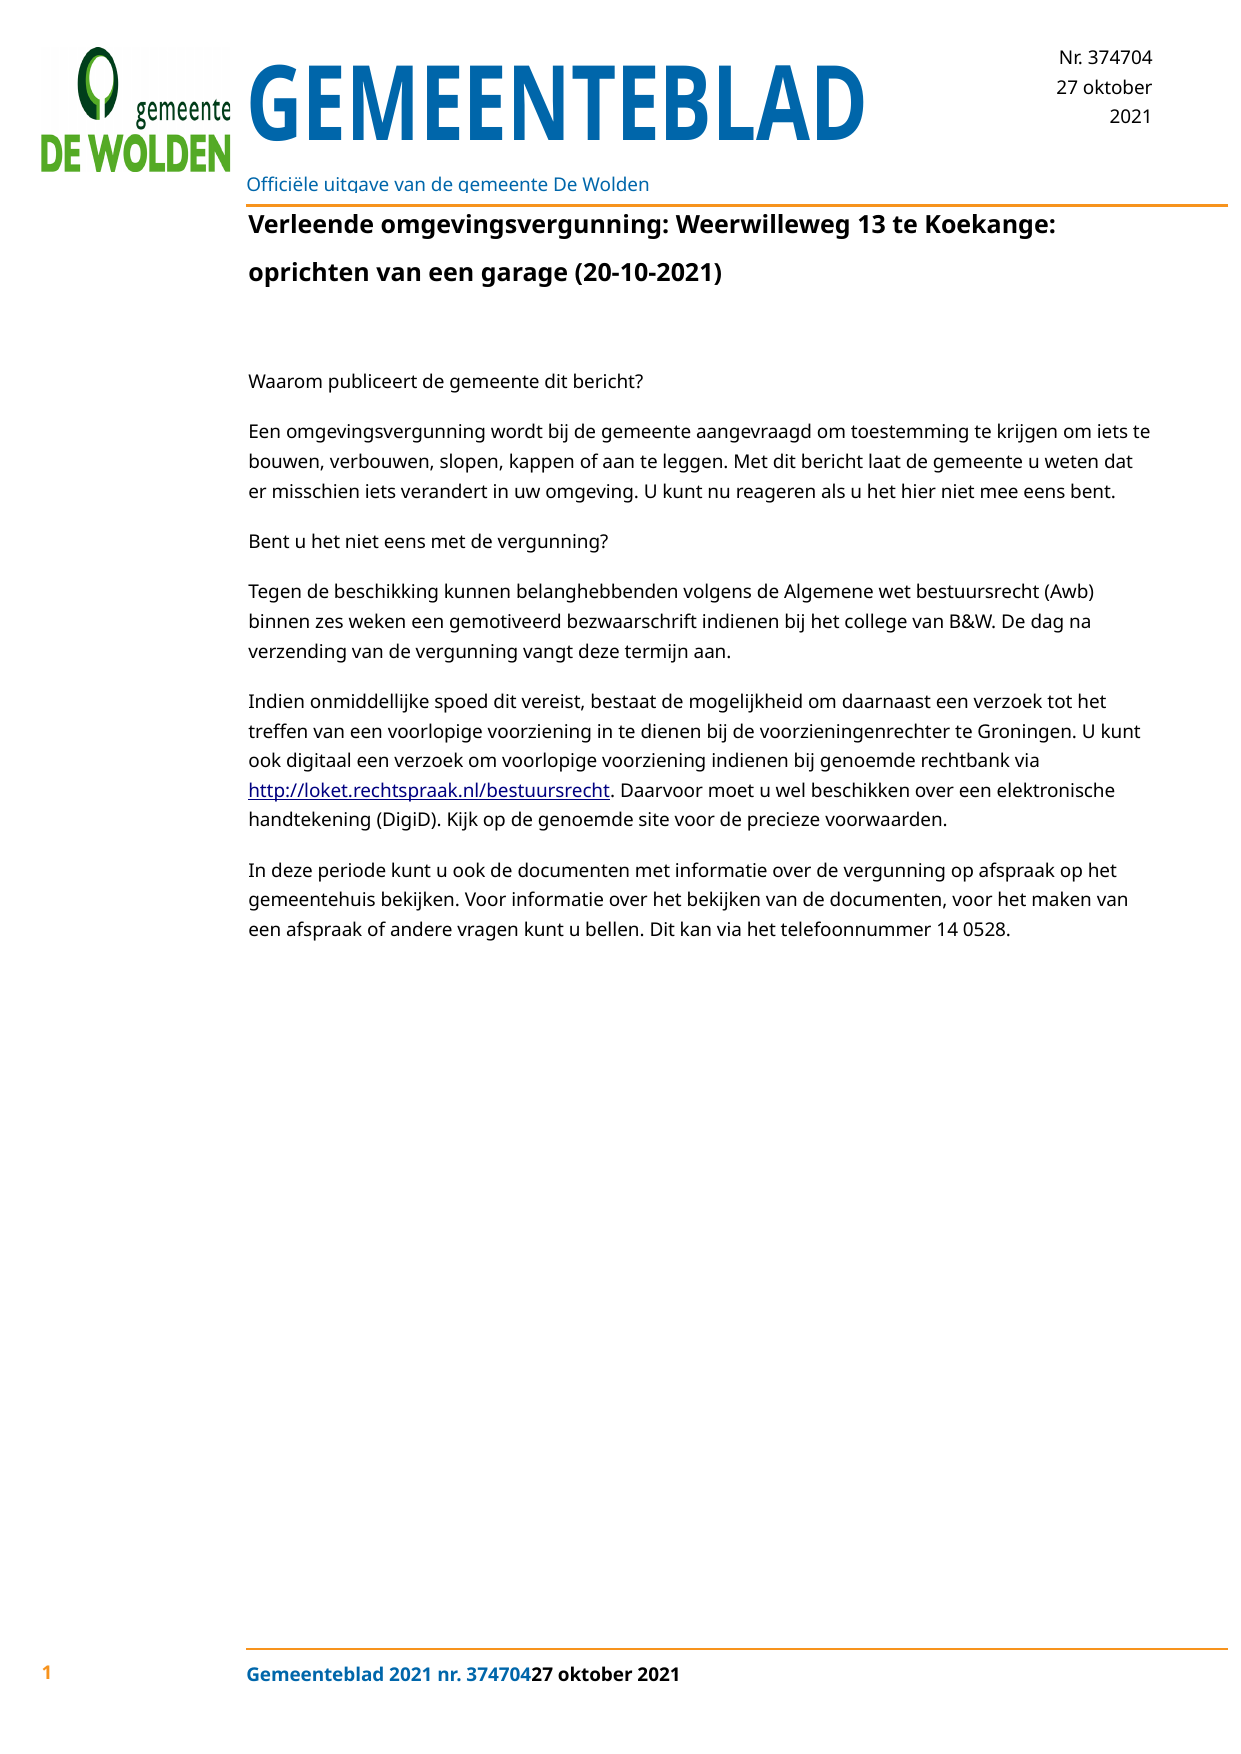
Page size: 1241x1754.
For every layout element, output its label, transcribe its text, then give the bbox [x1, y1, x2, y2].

text Verleende omgevingsvergunning: Weerwilleweg 13 te Koekange: oprichten van een garage (20-10-2021) [248, 207, 1152, 288]
text Tegen de beschikking kunnen belanghebbenden volgens de Algemene wet bestuursrecht (Awb) binnen zes weken een gemotiveerd bezwaarschrift indienen bij het college van B&W. De dag na verzending van de vergunning vangt deze termijn aan. [248, 579, 1152, 664]
text Een omgevingsvergunning wordt bij de gemeente aangevraagd om toestemming te krijgen om iets te bouwen, verbouwen, slopen, kappen of aan te leggen. Met dit bericht laat de gemeente u weten dat er misschien iets verandert in uw omgeving. U kunt nu reageren als u het hier niet mee eens bent. [248, 419, 1152, 504]
text Indien onmiddellijke spoed dit vereist, bestaat de mogelijkheid om daarnaast een verzoek tot het treffen van een voorlopige voorziening in te dienen bij de voorzieningenrechter te Groningen. U kunt ook digitaal een verzoek om voorlopige voorziening indienen bij genoemde rechtbank via http://loket.rechtspraak.nl/bestuursrecht. Daarvoor moet u wel beschikken over een elektronische handtekening (DigiD). Kijk op de genoemde site voor de precieze voorwaarden. [248, 688, 1152, 832]
text In deze periode kunt u ook de documenten met informatie over de vergunning op afspraak op het gemeentehuis bekijken. Voor informatie over het bekijken van de documenten, voor het maken van een afspraak of andere vragen kunt u bellen. Dit kan via het telefoonnummer 14 0528. [248, 857, 1152, 942]
text Bent u het niet eens met de vergunning? [248, 528, 1152, 554]
text Waarom publiceert de gemeente dit bericht? [248, 368, 1152, 394]
picture [41, 47, 231, 172]
